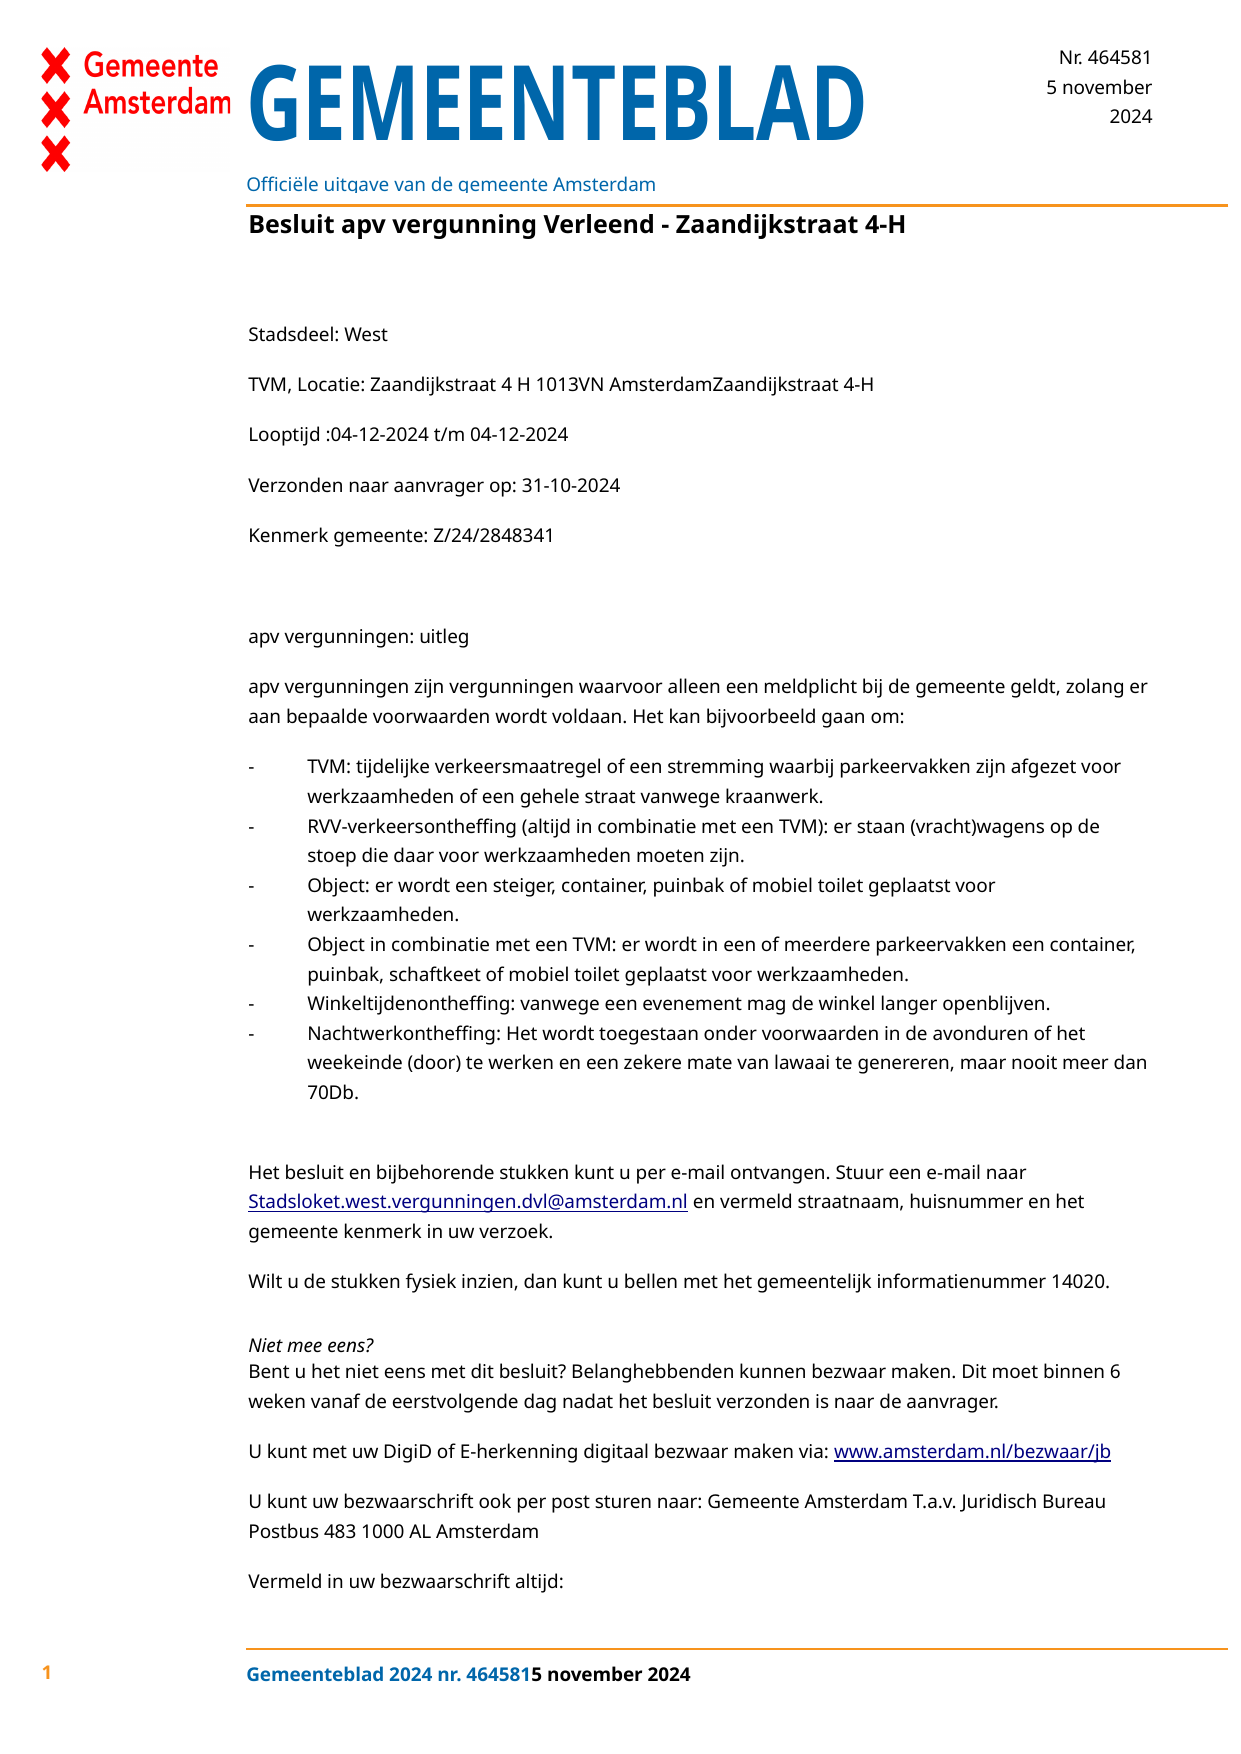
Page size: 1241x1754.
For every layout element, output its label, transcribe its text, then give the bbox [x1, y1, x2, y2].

text Besluit apv vergunning Verleend - Zaandijkstraat 4-H [248, 207, 1152, 241]
list Winkeltijdenontheffing: vanwege een evenement mag de winkel langer openblijven. [248, 990, 1152, 1016]
list RVV-verkeersontheffing (altijd in combinatie met een TVM): er staan (vracht)wagens op de stoep die daar voor werkzaamheden moeten zijn. [248, 813, 1152, 868]
list Object in combinatie met een TVM: er wordt in een of meerdere parkeervakken een container, puinbak, schaftkeet of mobiel toilet geplaatst voor werkzaamheden. [248, 931, 1152, 986]
picture [41, 47, 231, 172]
text Verzonden naar aanvrager op: 31-10-2024 [248, 472, 1152, 498]
text TVM, Locatie: Zaandijkstraat 4 H 1013VN AmsterdamZaandijkstraat 4-H [248, 371, 1152, 397]
text U kunt met uw DigiD of E-herkenning digitaal bezwaar maken via: www.amsterdam.nl/bezwaar/jb [248, 1438, 1152, 1464]
text Looptijd :04-12-2024 t/m 04-12-2024 [248, 422, 1152, 447]
list Nachtwerkontheffing: Het wordt toegestaan onder voorwaarden in de avonduren of het weekeinde (door) te werken en een zekere mate van lawaai te genereren, maar nooit meer dan 70Db. [248, 1020, 1152, 1105]
text Stadsdeel: West [248, 321, 1152, 346]
text Niet mee eens? [248, 1333, 1152, 1358]
text apv vergunningen zijn vergunningen waarvoor alleen een meldplicht bij de gemeente geldt, zolang er aan bepaalde voorwaarden wordt voldaan. Het kan bijvoorbeeld gaan om: [248, 674, 1152, 729]
text Kenmerk gemeente: Z/24/2848341 [248, 522, 1152, 548]
text Het besluit en bijbehorende stukken kunt u per e-mail ontvangen. Stuur een e-mail naar Stadsloket.west.vergunningen.dvl@amsterdam.nl en vermeld straatnaam, huisnummer en het gemeente kenmerk in uw verzoek. [248, 1159, 1152, 1244]
list TVM: tijdelijke verkeersmaatregel of een stremming waarbij parkeervakken zijn afgezet voor werkzaamheden of een gehele straat vanwege kraanwerk. [248, 754, 1152, 809]
text U kunt uw bezwaarschrift ook per post sturen naar: Gemeente Amsterdam T.a.v. Juridisch Bureau Postbus 483 1000 AL Amsterdam [248, 1489, 1152, 1544]
text Bent u het niet eens met dit besluit? Belanghebbenden kunnen bezwaar maken. Dit moet binnen 6 weken vanaf de eerstvolgende dag nadat het besluit verzonden is naar de aanvrager. [248, 1358, 1152, 1414]
text Wilt u de stukken fysiek inzien, dan kunt u bellen met het gemeentelijk informatienummer 14020. [248, 1269, 1152, 1294]
list Object: er wordt een steiger, container, puinbak of mobiel toilet geplaatst voor werkzaamheden. [248, 872, 1152, 927]
text Vermeld in uw bezwaarschrift altijd: [248, 1569, 1152, 1594]
text apv vergunningen: uitleg [248, 623, 1152, 649]
